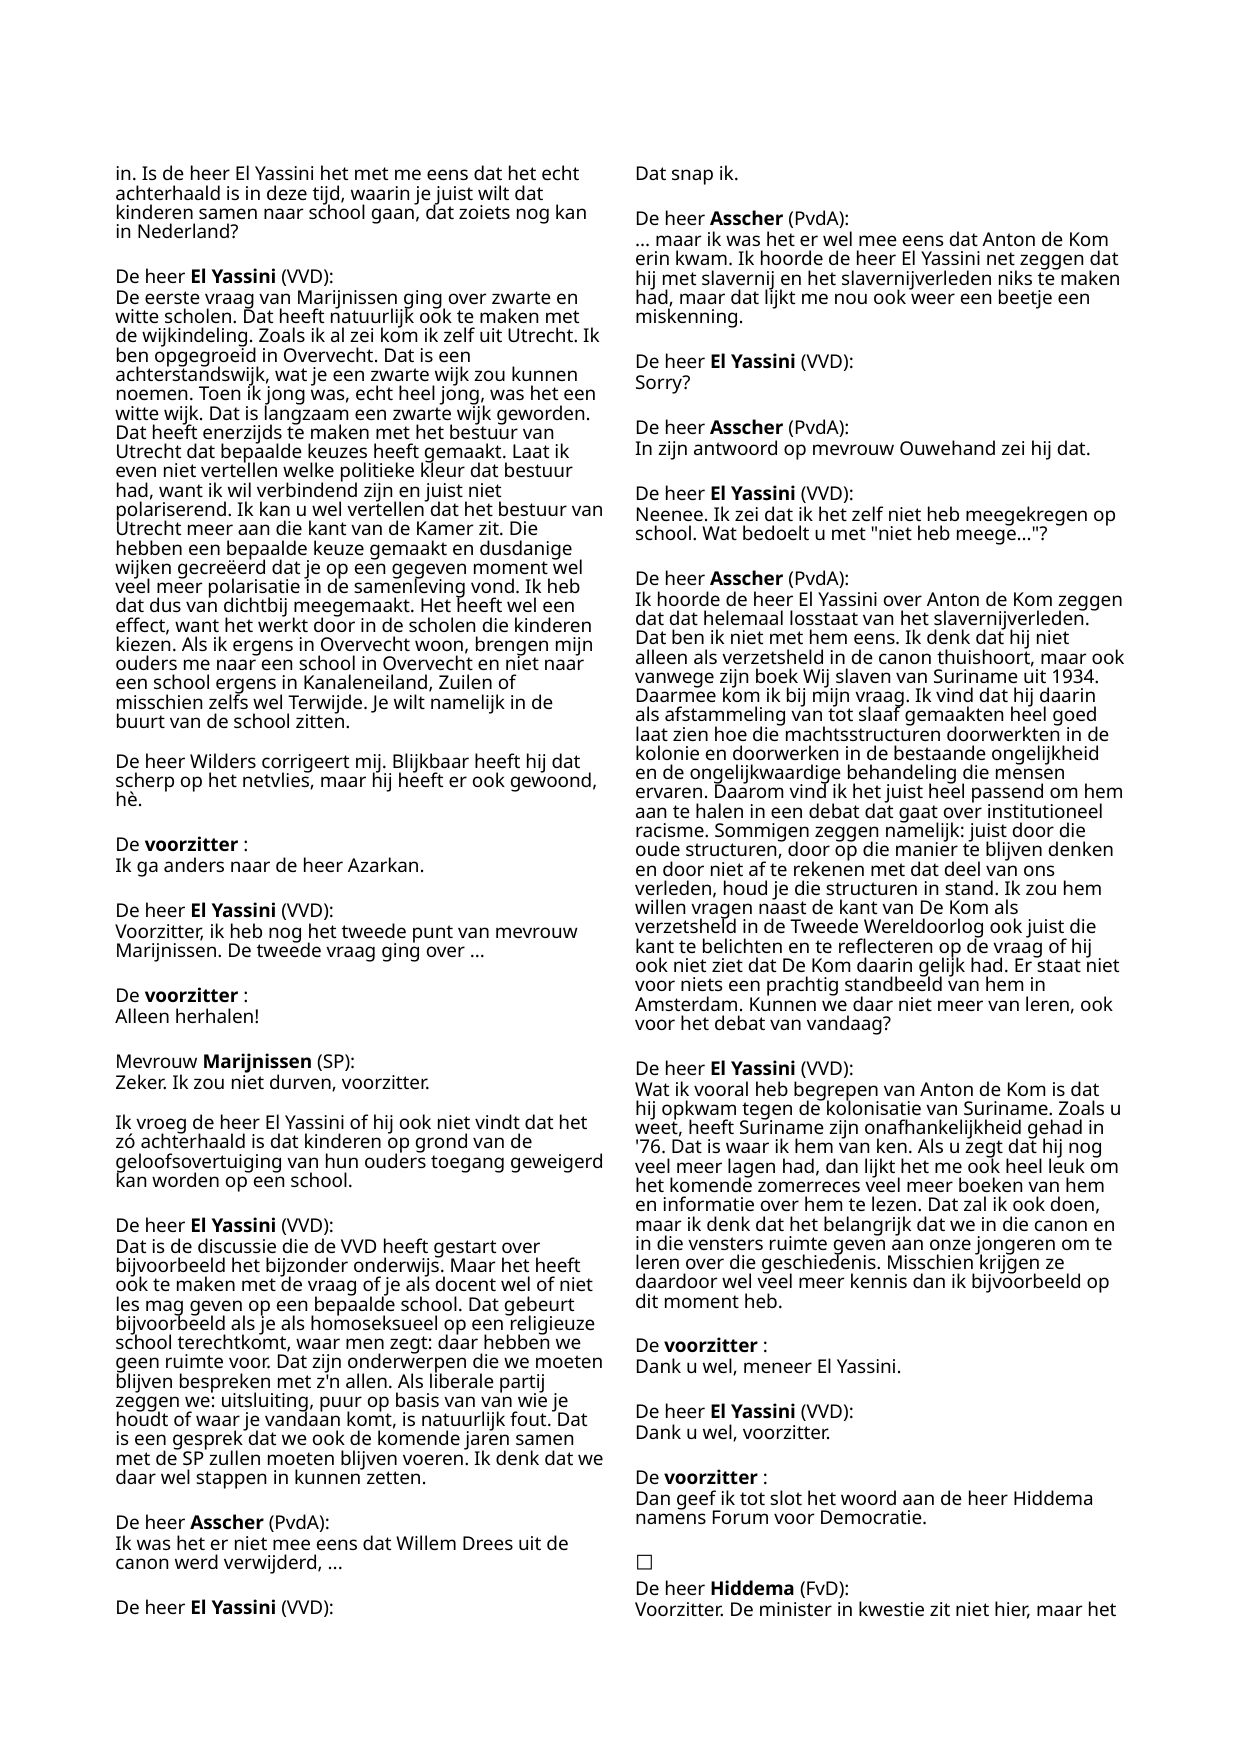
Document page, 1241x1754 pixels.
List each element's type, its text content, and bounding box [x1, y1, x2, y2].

text ⬜ [635, 1549, 1125, 1575]
text De heer El Yassini (VVD): [115, 897, 605, 923]
text De heer Wilders corrigeert mij. Blijkbaar heeft hij dat scherp op het netvlies, maar hij heeft er ook gewoond, hè. [115, 753, 605, 811]
text De heer Asscher (PvdA): [635, 565, 1125, 591]
text Ik vroeg de heer El Yassini of hij ook niet vindt dat het zó achterhaald is dat kinderen op grond van de geloofsovertuiging van hun ouders toegang geweigerd kan worden op een school. [115, 1114, 605, 1191]
text Ik ga anders naar de heer Azarkan. [115, 857, 605, 877]
text in. Is de heer El Yassini het met me eens dat het echt achterhaald is in deze tijd, waarin je juist wilt dat kinderen samen naar school gaan, dat zoiets nog kan in Nederland? [115, 165, 605, 242]
text Dan geef ik tot slot het woord aan de heer Hiddema namens Forum voor Democratie. [635, 1490, 1125, 1529]
text De heer El Yassini (VVD): [635, 1398, 1125, 1424]
text De voorzitter : [115, 832, 605, 857]
text De heer Asscher (PvdA): [635, 414, 1125, 440]
text Dank u wel, voorzitter. [635, 1424, 1125, 1443]
text Dat snap ik. [635, 165, 1125, 184]
text Voorzitter. De minister in kwestie zit niet hier, maar het [635, 1601, 1125, 1620]
text De heer El Yassini (VVD): [115, 1212, 605, 1238]
text De heer El Yassini (VVD): [115, 1594, 605, 1620]
text Wat ik vooral heb begrepen van Anton de Kom is dat hij opkwam tegen de kolonisatie van Suriname. Zoals u weet, heeft Suriname zijn onafhankelijkheid gehad in '76. Dat is waar ik hem van ken. Als u zegt dat hij nog veel meer lagen had, dan lijkt het me ook heel leuk om het komende zomerreces veel meer boeken van hem en informatie over hem te lezen. Dat zal ik ook doen, maar ik denk dat het belangrijk dat we in die canon en in die vensters ruimte geven aan onze jongeren om te leren over die geschiedenis. Misschien krijgen ze daardoor wel veel meer kennis dan ik bijvoorbeeld op dit moment heb. [635, 1081, 1125, 1312]
text De heer El Yassini (VVD): [635, 348, 1125, 374]
text De heer Asscher (PvdA): [115, 1509, 605, 1535]
text ... maar ik was het er wel mee eens dat Anton de Kom erin kwam. Ik hoorde de heer El Yassini net zeggen dat hij met slavernij en het slavernijverleden niks te maken had, maar dat lijkt me nou ook weer een beetje een miskenning. [635, 231, 1125, 327]
text Ik hoorde de heer El Yassini over Anton de Kom zeggen dat dat helemaal losstaat van het slavernijverleden. Dat ben ik niet met hem eens. Ik denk dat hij niet alleen als verzetsheld in de canon thuishoort, maar ook vanwege zijn boek Wij slaven van Suriname uit 1934. Daarmee kom ik bij mijn vraag. Ik vind dat hij daarin als afstammeling van tot slaaf gemaakten heel goed laat zien hoe die machtsstructuren doorwerkten in de kolonie en doorwerken in de bestaande ongelijkheid en de ongelijkwaardige behandeling die mensen ervaren. Daarom vind ik het juist heel passend om hem aan te halen in een debat dat gaat over institutioneel racisme. Sommigen zeggen namelijk: juist door die oude structuren, door op die manier te blijven denken en door niet af te rekenen met dat deel van ons verleden, houd je die structuren in stand. Ik zou hem willen vragen naast de kant van De Kom als verzetsheld in de Tweede Wereldoorlog ook juist die kant te belichten en te reflecteren op de vraag of hij ook niet ziet dat De Kom daarin gelijk had. Er staat niet voor niets een prachtig standbeeld van hem in Amsterdam. Kunnen we daar niet meer van leren, ook voor het debat van vandaag? [635, 591, 1125, 1034]
text De voorzitter : [635, 1464, 1125, 1490]
text Mevrouw Marijnissen (SP): [115, 1048, 605, 1074]
text Neenee. Ik zei dat ik het zelf niet heb meegekregen op school. Wat bedoelt u met "niet heb meege..."? [635, 506, 1125, 544]
text De voorzitter : [115, 982, 605, 1008]
text De heer El Yassini (VVD): [115, 263, 605, 289]
text In zijn antwoord op mevrouw Ouwehand zei hij dat. [635, 440, 1125, 459]
text De heer Hiddema (FvD): [635, 1575, 1125, 1601]
text Dank u wel, meneer El Yassini. [635, 1358, 1125, 1378]
text Dat is de discussie die de VVD heeft gestart over bijvoorbeeld het bijzonder onderwijs. Maar het heeft ook te maken met de vraag of je als docent wel of niet les mag geven op een bepaalde school. Dat gebeurt bijvoorbeeld als je als homoseksueel op een religieuze school terechtkomt, waar men zegt: daar hebben we geen ruimte voor. Dat zijn onderwerpen die we moeten blijven bespreken met z'n allen. Als liberale partij zeggen we: uitsluiting, puur op basis van van wie je houdt of waar je vandaan komt, is natuurlijk fout. Dat is een gesprek dat we ook de komende jaren samen met de SP zullen moeten blijven voeren. Ik denk dat we daar wel stappen in kunnen zetten. [115, 1238, 605, 1488]
text Zeker. Ik zou niet durven, voorzitter. [115, 1074, 605, 1093]
text De heer El Yassini (VVD): [635, 480, 1125, 506]
text De voorzitter : [635, 1333, 1125, 1358]
text Alleen herhalen! [115, 1008, 605, 1027]
text De heer Asscher (PvdA): [635, 205, 1125, 231]
text De heer El Yassini (VVD): [635, 1055, 1125, 1081]
text Voorzitter, ik heb nog het tweede punt van mevrouw Marijnissen. De tweede vraag ging over ... [115, 923, 605, 962]
text Sorry? [635, 374, 1125, 393]
text Ik was het er niet mee eens dat Willem Drees uit de canon werd verwijderd, ... [115, 1535, 605, 1573]
text De eerste vraag van Marijnissen ging over zwarte en witte scholen. Dat heeft natuurlijk ook te maken met de wijkindeling. Zoals ik al zei kom ik zelf uit Utrecht. Ik ben opgegroeid in Overvecht. Dat is een achterstandswijk, wat je een zwarte wijk zou kunnen noemen. Toen ik jong was, echt heel jong, was het een witte wijk. Dat is langzaam een zwarte wijk geworden. Dat heeft enerzijds te maken met het bestuur van Utrecht dat bepaalde keuzes heeft gemaakt. Laat ik even niet vertellen welke politieke kleur dat bestuur had, want ik wil verbindend zijn en juist niet polariserend. Ik kan u wel vertellen dat het bestuur van Utrecht meer aan die kant van de Kamer zit. Die hebben een bepaalde keuze gemaakt en dusdanige wijken gecreëerd dat je op een gegeven moment wel veel meer polarisatie in de samenleving vond. Ik heb dat dus van dichtbij meegemaakt. Het heeft wel een effect, want het werkt door in de scholen die kinderen kiezen. Als ik ergens in Overvecht woon, brengen mijn ouders me naar een school in Overvecht en niet naar een school ergens in Kanaleneiland, Zuilen of misschien zelfs wel Terwijde. Je wilt namelijk in de buurt van de school zitten. [115, 289, 605, 732]
